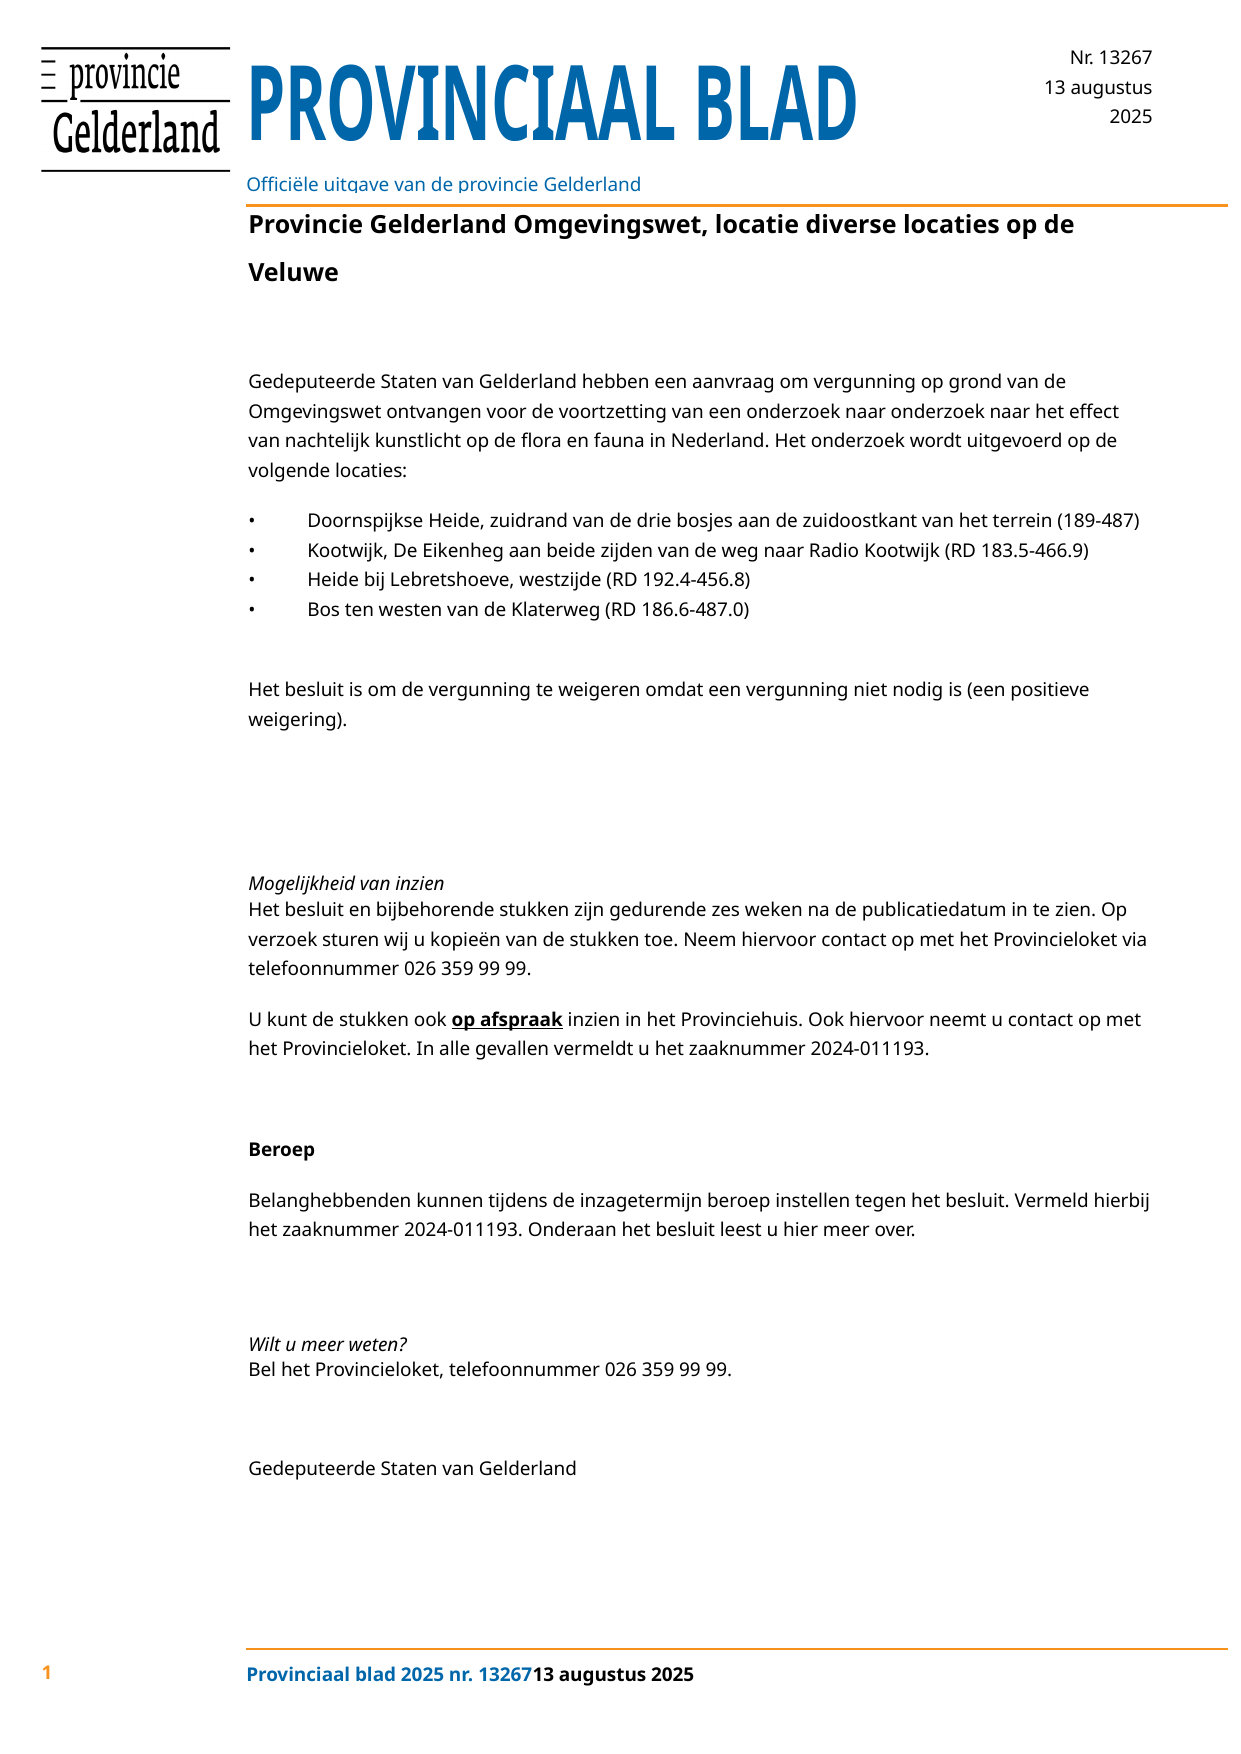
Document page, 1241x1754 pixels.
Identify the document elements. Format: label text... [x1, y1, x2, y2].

list Kootwijk, De Eikenheg aan beide zijden van de weg naar Radio Kootwijk (RD 183.5-466.9) [248, 537, 1152, 563]
text Mogelijkheid van inzien [248, 871, 1152, 896]
text Gedeputeerde Staten van Gelderland [248, 1455, 1152, 1480]
text U kunt de stukken ook op afspraak inzien in het Provinciehuis. Ook hiervoor neemt u contact op met het Provincieloket. In alle gevallen vermeldt u het zaaknummer 2024-011193. [248, 1006, 1152, 1061]
text Wilt u meer weten? [248, 1331, 1152, 1356]
text Bel het Provincieloket, telefoonnummer 026 359 99 99. [248, 1356, 1152, 1382]
text Het besluit is om de vergunning te weigeren omdat een vergunning niet nodig is (een positieve weigering). [248, 676, 1152, 732]
text Het besluit en bijbehorende stukken zijn gedurende zes weken na de publicatiedatum in te zien. Op verzoek sturen wij u kopieën van de stukken toe. Neem hiervoor contact op met het Provincieloket via telefoonnummer 026 359 99 99. [248, 896, 1152, 981]
list Doornspijkse Heide, zuidrand van de drie bosjes aan de zuidoostkant van het terrein (189-487) [248, 507, 1152, 533]
text Beroep [248, 1136, 1152, 1162]
text Gedeputeerde Staten van Gelderland hebben een aanvraag om vergunning op grond van de Omgevingswet ontvangen voor de voortzetting van een onderzoek naar onderzoek naar het effect van nachtelijk kunstlicht op de flora en fauna in Nederland. Het onderzoek wordt uitgevoerd op de volgende locaties: [248, 368, 1152, 483]
list Bos ten westen van de Klaterweg (RD 186.6-487.0) [248, 596, 1152, 622]
text Belanghebbenden kunnen tijdens de inzagetermijn beroep instellen tegen het besluit. Vermeld hierbij het zaaknummer 2024-011193. Onderaan het besluit leest u hier meer over. [248, 1187, 1152, 1242]
text Provincie Gelderland Omgevingswet, locatie diverse locaties op de Veluwe [248, 207, 1152, 288]
picture [41, 47, 231, 172]
list Heide bij Lebretshoeve, westzijde (RD 192.4-456.8) [248, 567, 1152, 592]
